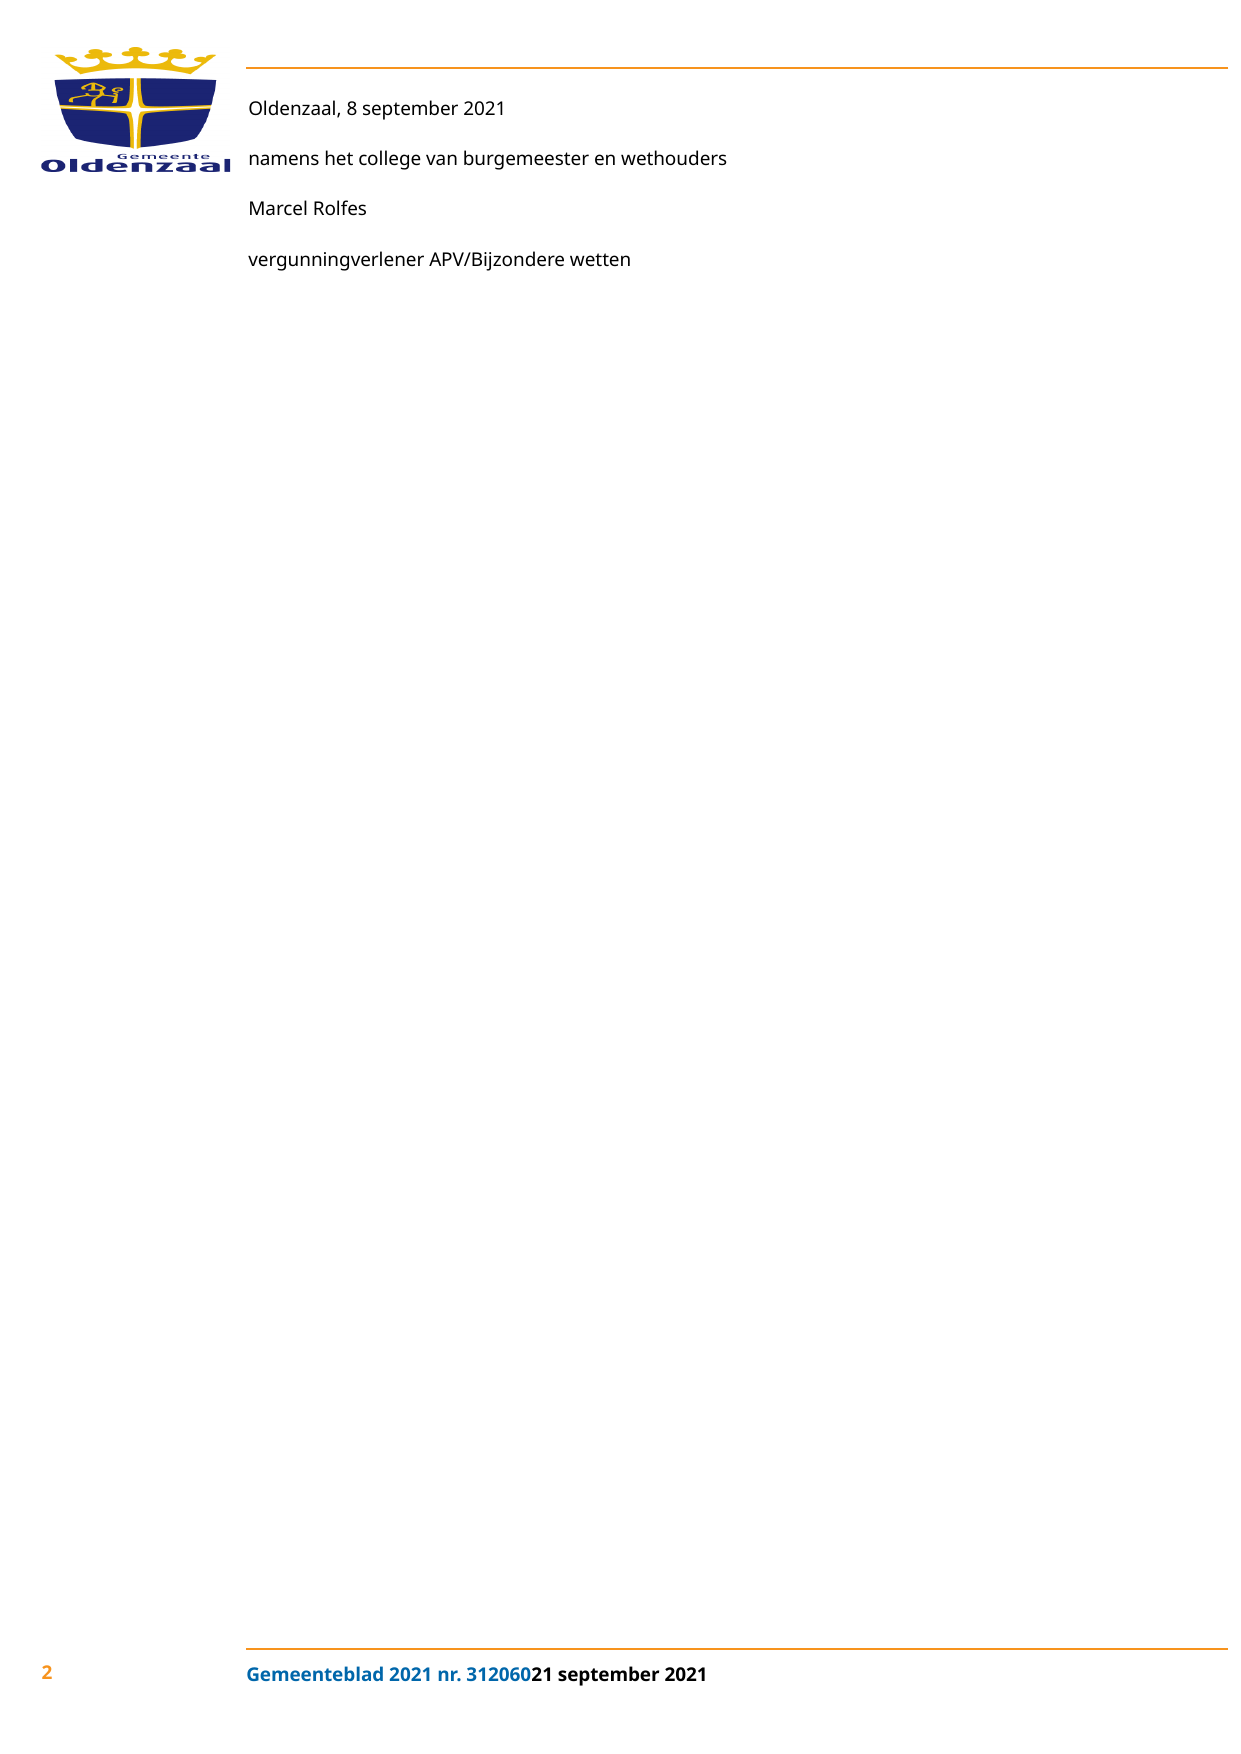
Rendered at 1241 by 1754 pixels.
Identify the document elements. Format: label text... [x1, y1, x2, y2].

text vergunningverlener APV/Bijzondere wetten [248, 246, 1152, 272]
text namens het college van burgemeester en wethouders [248, 145, 1152, 171]
picture [41, 47, 231, 172]
text Oldenzaal, 8 september 2021 [248, 95, 1152, 121]
text Marcel Rolfes [248, 196, 1152, 221]
